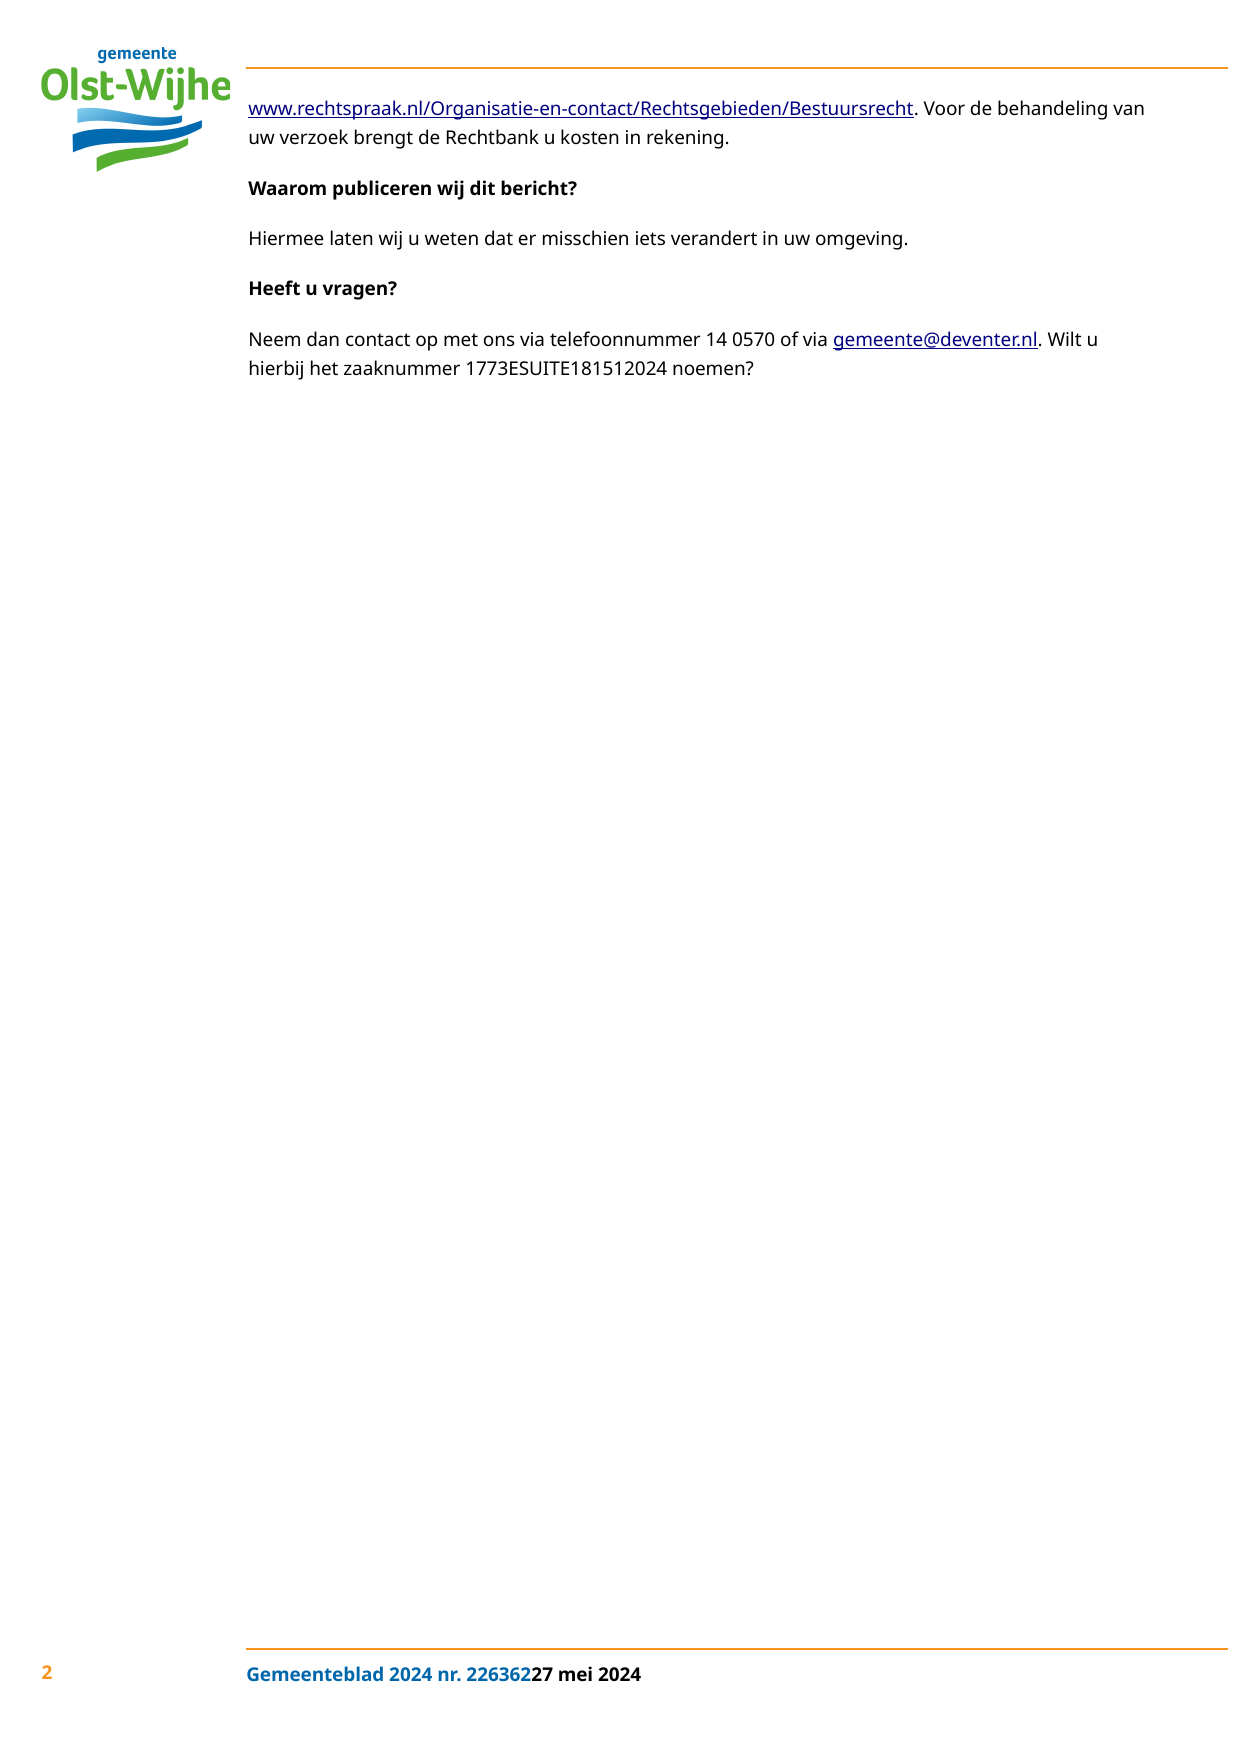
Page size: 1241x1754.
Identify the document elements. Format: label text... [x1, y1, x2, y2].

text Hiermee laten wij u weten dat er misschien iets verandert in uw omgeving. [248, 225, 1152, 251]
text Waarom publiceren wij dit bericht? [248, 175, 1152, 201]
picture [41, 47, 231, 172]
text Neem dan contact op met ons via telefoonnummer 14 0570 of via gemeente@deventer.nl. Wilt u hierbij het zaaknummer 1773ESUITE181512024 noemen? [248, 326, 1152, 381]
text Heeft u vragen? [248, 276, 1152, 301]
text www.rechtspraak.nl/Organisatie-en-contact/Rechtsgebieden/Bestuursrecht. Voor de behandeling van uw verzoek brengt de Rechtbank u kosten in rekening. [248, 95, 1152, 150]
